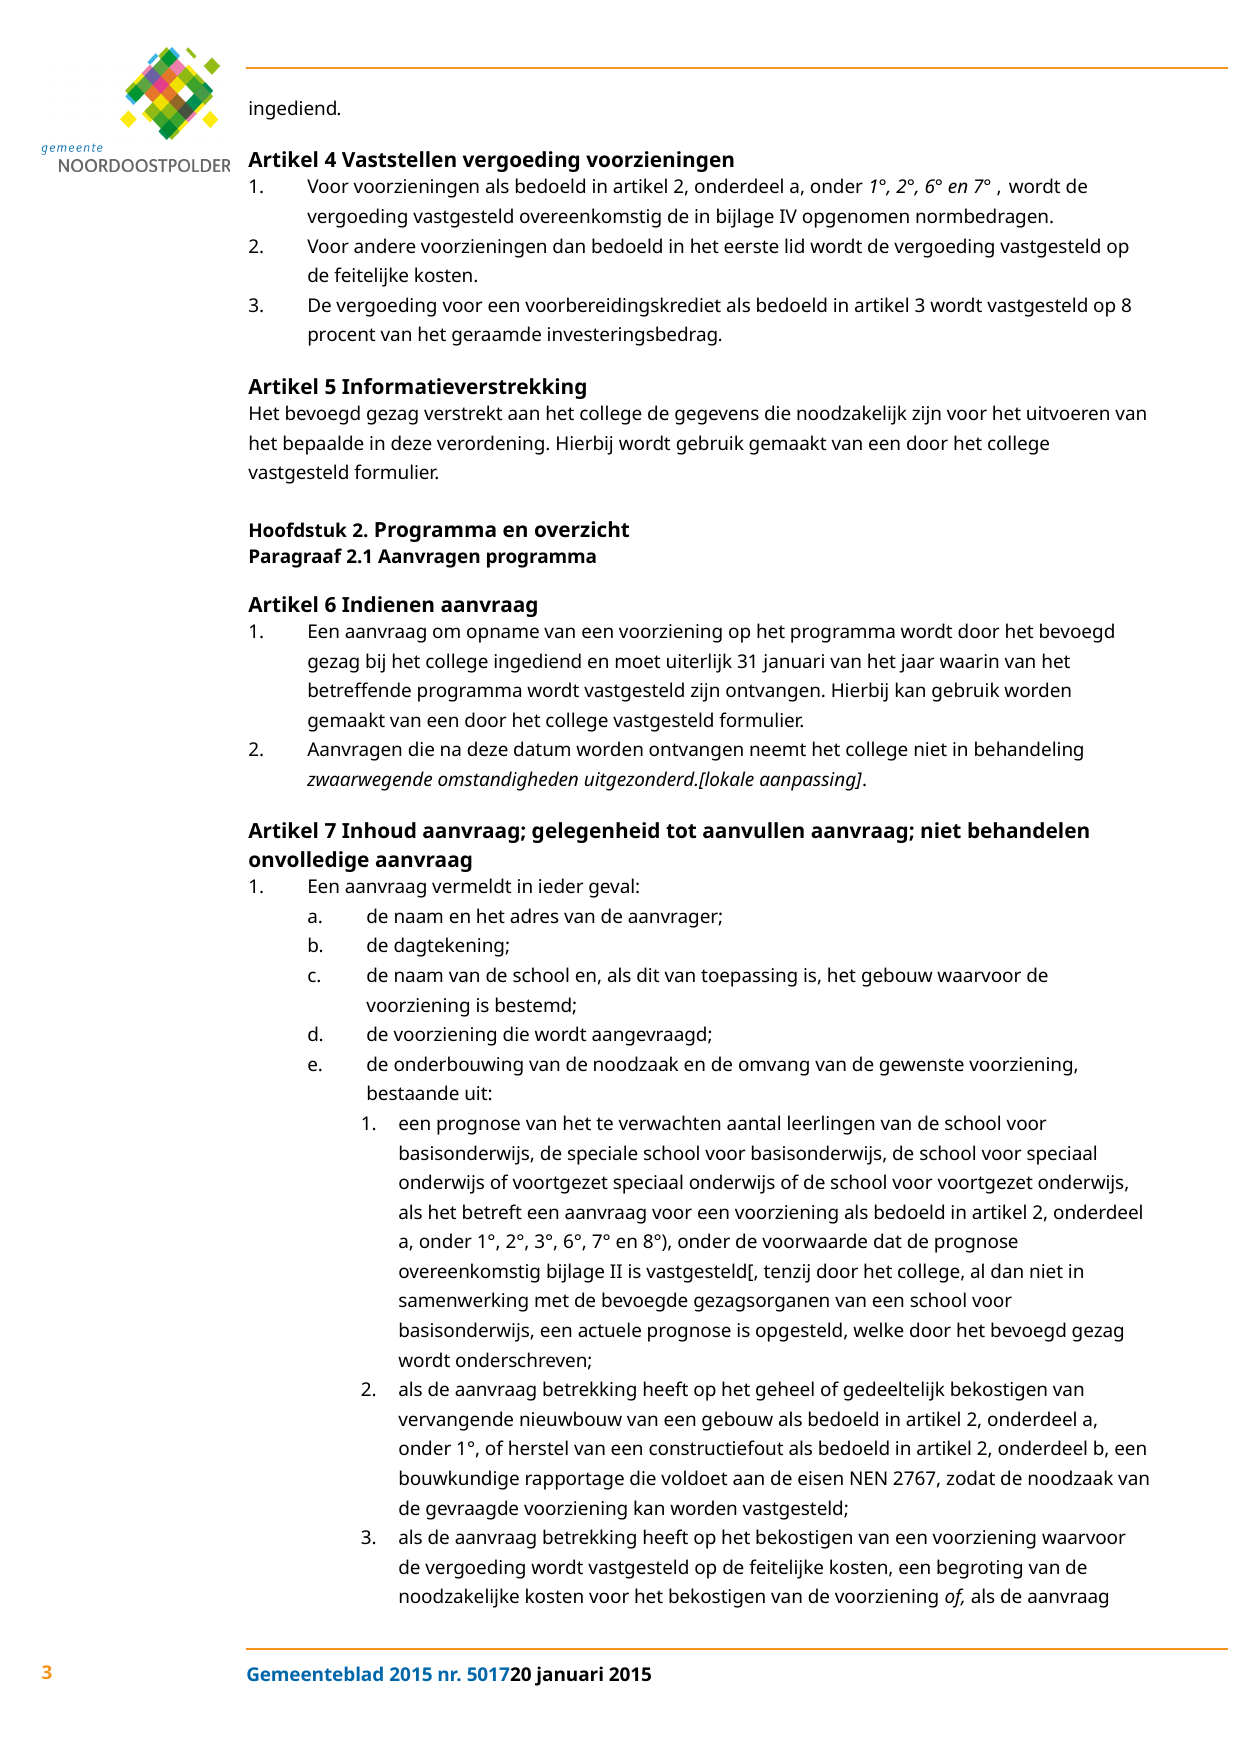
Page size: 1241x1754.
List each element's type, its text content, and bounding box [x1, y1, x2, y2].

list als de aanvraag betrekking heeft op het geheel of gedeeltelijk bekostigen van vervangende nieuwbouw van een gebouw als bedoeld in artikel 2, onderdeel a, onder 1°, of herstel van een constructiefout als bedoeld in artikel 2, onderdeel b, een bouwkundige rapportage die voldoet aan de eisen NEN 2767, zodat de noodzaak van de gevraagde voorziening kan worden vastgesteld; [361, 1376, 1152, 1521]
list Voor andere voorzieningen dan bedoeld in het eerste lid wordt de vergoeding vastgesteld op de feitelijke kosten. [248, 233, 1152, 288]
text Artikel 4 Vaststellen vergoeding voorzieningen [248, 145, 1152, 174]
picture [41, 47, 231, 172]
list de voorziening die wordt aangevraagd; [307, 1021, 1152, 1047]
list een prognose van het te verwachten aantal leerlingen van de school voor basisonderwijs, de speciale school voor basisonderwijs, de school voor speciaal onderwijs of voortgezet speciaal onderwijs of de school voor voortgezet onderwijs, als het betreft een aanvraag voor een voorziening als bedoeld in artikel 2, onderdeel a, onder 1°, 2°, 3°, 6°, 7° en 8°), onder de voorwaarde dat de prognose overeenkomstig bijlage II is vastgesteld[, tenzij door het college, al dan niet in samenwerking met de bevoegde gezagsorganen van een school voor basisonderwijs, een actuele prognose is opgesteld, welke door het bevoegd gezag wordt onderschreven; [361, 1110, 1152, 1373]
list de naam van de school en, als dit van toepassing is, het gebouw waarvoor de voorziening is bestemd; [307, 962, 1152, 1018]
list Een aanvraag vermeldt in ieder geval: [248, 873, 1152, 899]
list Aanvragen die na deze datum worden ontvangen neemt het college niet in behandeling zwaarwegende omstandigheden uitgezonderd.[lokale aanpassing]. [248, 737, 1152, 792]
list de naam en het adres van de aanvrager; [307, 903, 1152, 929]
text Artikel 6 Indienen aanvraag [248, 590, 1152, 618]
list Een aanvraag om opname van een voorziening op het programma wordt door het bevoegd gezag bij het college ingediend en moet uiterlijk 31 januari van het jaar waarin van het betreffende programma wordt vastgesteld zijn ontvangen. Hierbij kan gebruik worden gemaakt van een door het college vastgesteld formulier. [248, 618, 1152, 733]
list de dagtekening; [307, 933, 1152, 958]
text Paragraaf 2.1 Aanvragen programma [248, 543, 1152, 569]
text Artikel 5 Informatieverstrekking [248, 372, 1152, 400]
text Artikel 7 Inhoud aanvraag; gelegenheid tot aanvullen aanvraag; niet behandelen onvolledige aanvraag [248, 817, 1152, 873]
list Voor voorzieningen als bedoeld in artikel 2, onderdeel a, onder 1°, 2°, 6° en 7° , wordt de vergoeding vastgesteld overeenkomstig de in bijlage IV opgenomen normbedragen. [248, 174, 1152, 229]
list De vergoeding voor een voorbereidingskrediet als bedoeld in artikel 3 wordt vastgesteld op 8 procent van het geraamde investeringsbedrag. [248, 292, 1152, 347]
list de onderbouwing van de noodzaak en de omvang van de gewenste voorziening, bestaande uit: [307, 1051, 1152, 1106]
list als de aanvraag betrekking heeft op het bekostigen van een voorziening waarvoor de vergoeding wordt vastgesteld op de feitelijke kosten, een begroting van de noodzakelijke kosten voor het bekostigen van de voorziening of, als de aanvraag [361, 1524, 1152, 1609]
text ingediend. [248, 95, 1152, 121]
text Het bevoegd gezag verstrekt aan het college de gegevens die noodzakelijk zijn voor het uitvoeren van het bepaalde in deze verordening. Hierbij wordt gebruik gemaakt van een door het college vastgesteld formulier. [248, 400, 1152, 485]
text Hoofdstuk 2. Programma en overzicht [248, 515, 1152, 543]
